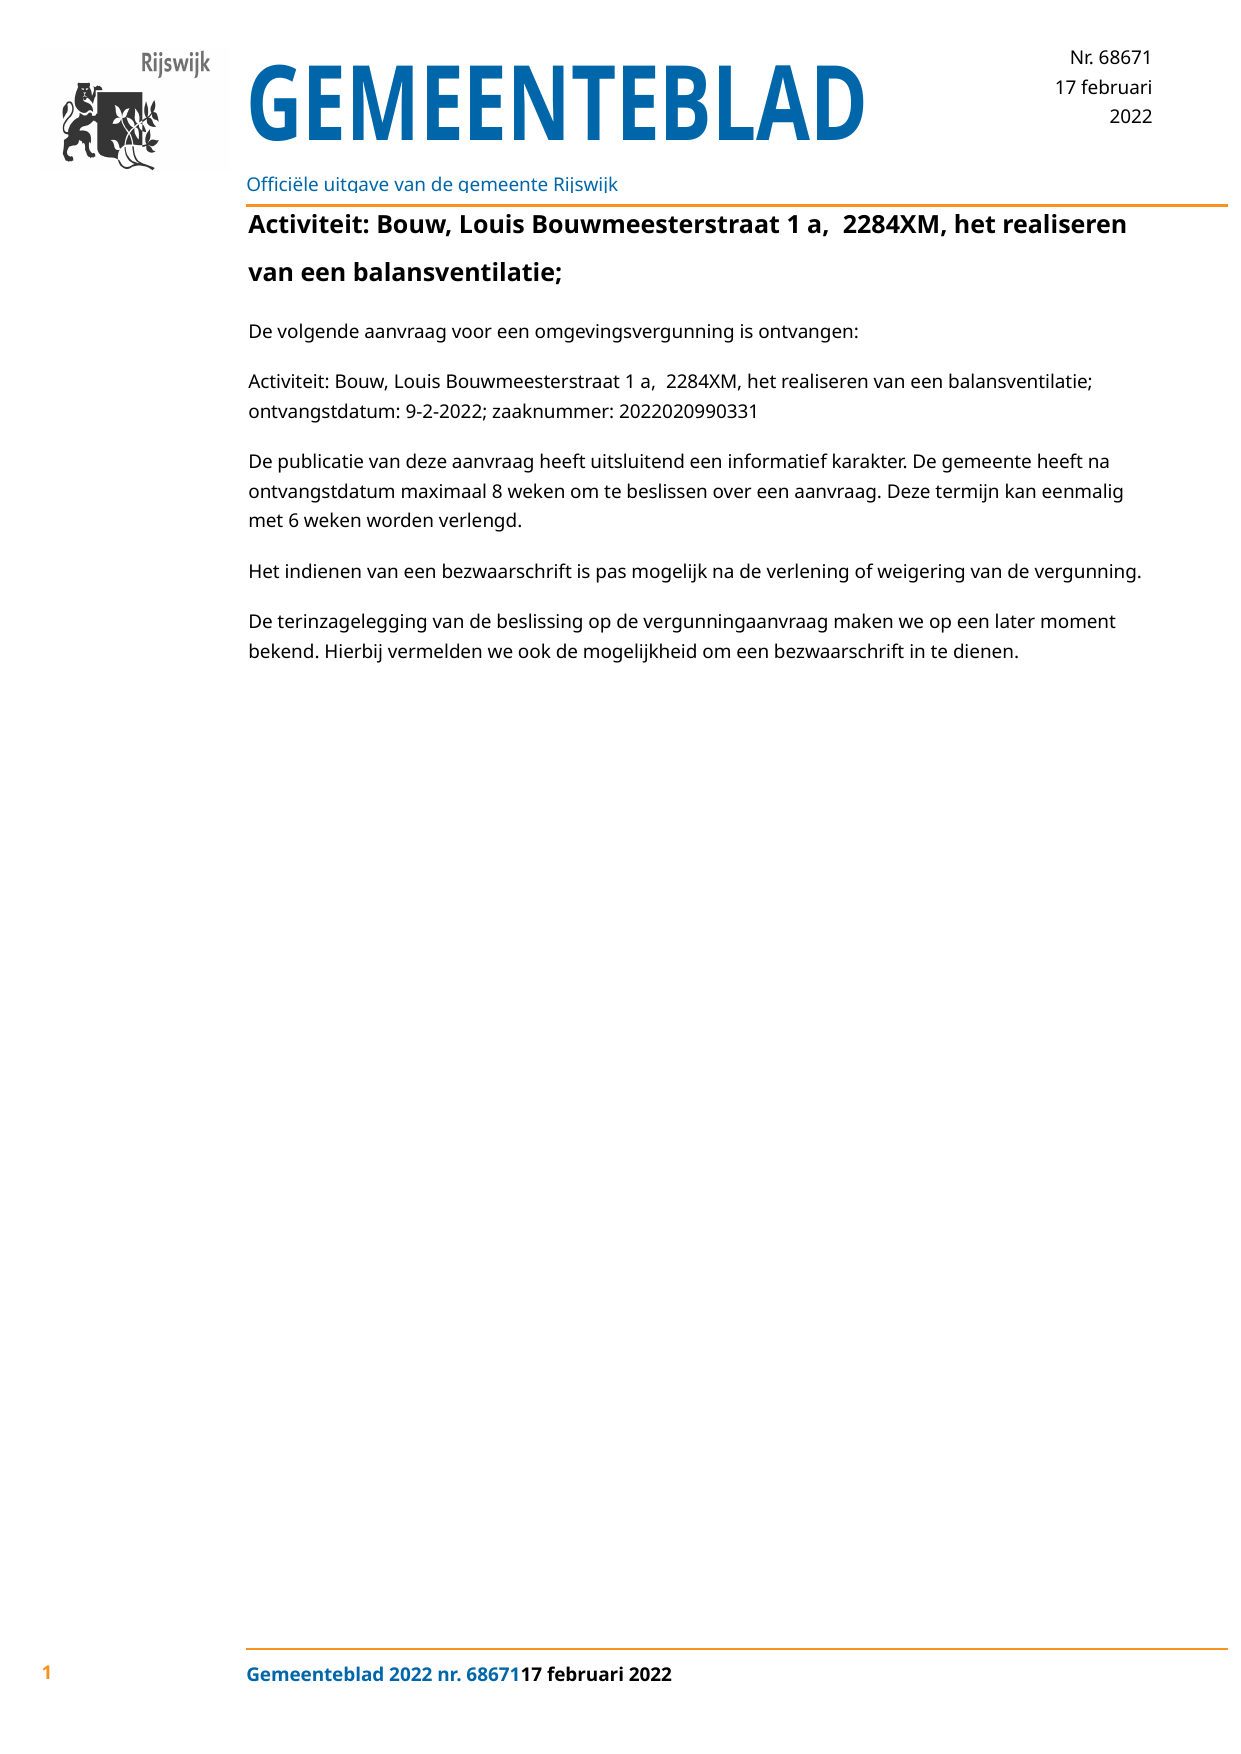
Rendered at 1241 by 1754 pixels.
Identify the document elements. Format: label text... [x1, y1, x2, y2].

picture [41, 47, 231, 172]
text De publicatie van deze aanvraag heeft uitsluitend een informatief karakter. De gemeente heeft na ontvangstdatum maximaal 8 weken om te beslissen over een aanvraag. Deze termijn kan eenmalig met 6 weken worden verlengd. [248, 448, 1152, 533]
text Activiteit: Bouw, Louis Bouwmeesterstraat 1 a, 2284XM, het realiseren van een balansventilatie; [248, 207, 1152, 288]
text Het indienen van een bezwaarschrift is pas mogelijk na de verlening of weigering van de vergunning. [248, 558, 1152, 584]
text De terinzagelegging van de beslissing op de vergunningaanvraag maken we op een later moment bekend. Hierbij vermelden we ook de mogelijkheid om een bezwaarschrift in te dienen. [248, 608, 1152, 664]
text Activiteit: Bouw, Louis Bouwmeesterstraat 1 a, 2284XM, het realiseren van een balansventilatie; ontvangstdatum: 9-2-2022; zaaknummer: 2022020990331 [248, 368, 1152, 424]
text De volgende aanvraag voor een omgevingsvergunning is ontvangen: [248, 318, 1152, 344]
